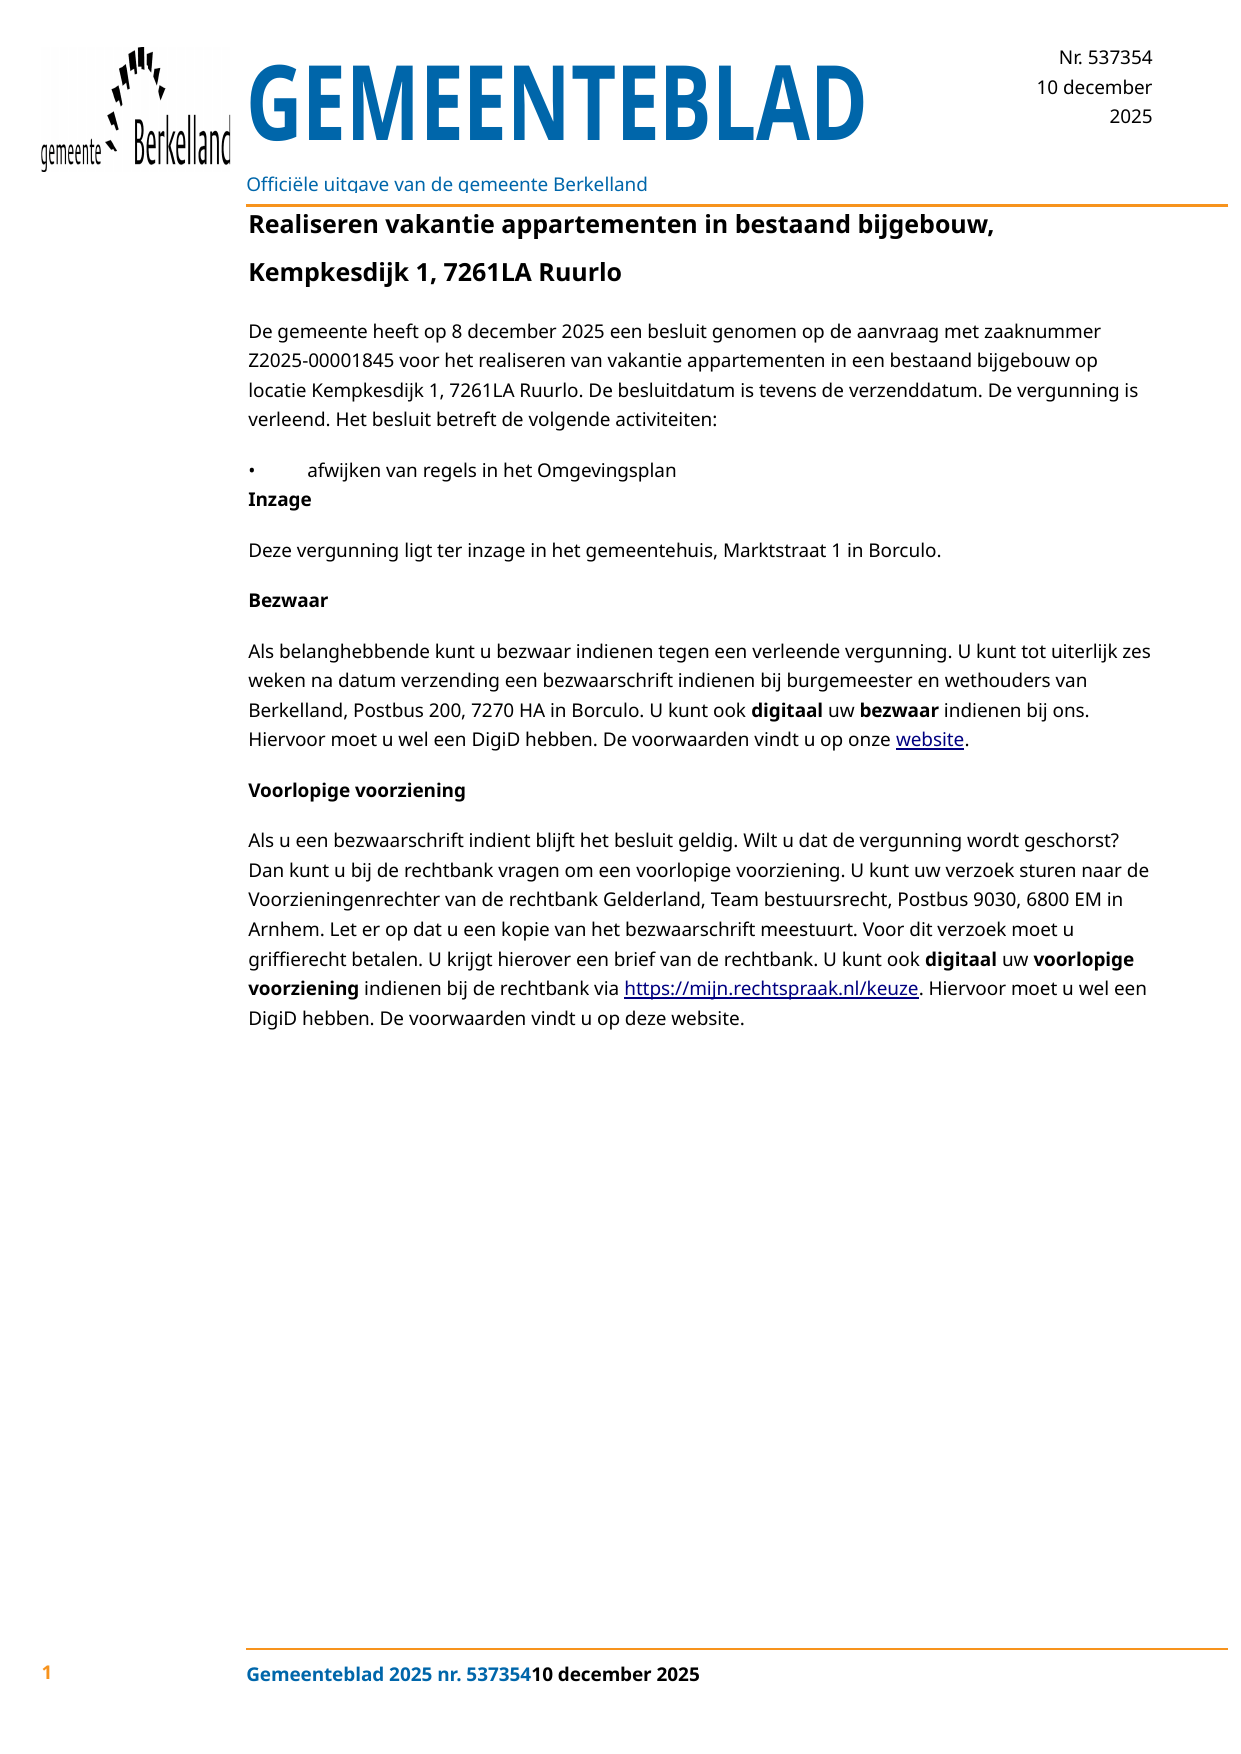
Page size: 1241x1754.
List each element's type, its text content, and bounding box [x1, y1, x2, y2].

text Realiseren vakantie appartementen in bestaand bijgebouw, Kempkesdijk 1, 7261LA Ruurlo [248, 207, 1152, 288]
text De gemeente heeft op 8 december 2025 een besluit genomen op de aanvraag met zaaknummer Z2025-00001845 voor het realiseren van vakantie appartementen in een bestaand bijgebouw op locatie Kempkesdijk 1, 7261LA Ruurlo. De besluitdatum is tevens de verzenddatum. De vergunning is verleend. Het besluit betreft de volgende activiteiten: [248, 318, 1152, 432]
text Als belanghebbende kunt u bezwaar indienen tegen een verleende vergunning. U kunt tot uiterlijk zes weken na datum verzending een bezwaarschrift indienen bij burgemeester en wethouders van Berkelland, Postbus 200, 7270 HA in Borculo. U kunt ook digitaal uw bezwaar indienen bij ons. Hiervoor moet u wel een DigiD hebben. De voorwaarden vindt u op onze website. [248, 638, 1152, 752]
list afwijken van regels in het Omgevingsplan [248, 457, 1152, 483]
text Bezwaar [248, 587, 1152, 613]
text Als u een bezwaarschrift indient blijft het besluit geldig. Wilt u dat de vergunning wordt geschorst? Dan kunt u bij de rechtbank vragen om een voorlopige voorziening. U kunt uw verzoek sturen naar de Voorzieningenrechter van de rechtbank Gelderland, Team bestuursrecht, Postbus 9030, 6800 EM in Arnhem. Let er op dat u een kopie van het bezwaarschrift meestuurt. Voor dit verzoek moet u griffierecht betalen. U krijgt hierover een brief van de rechtbank. U kunt ook digitaal uw voorlopige voorziening indienen bij de rechtbank via https://mijn.rechtspraak.nl/keuze. Hiervoor moet u wel een DigiD hebben. De voorwaarden vindt u op deze website. [248, 827, 1152, 1031]
text Inzage [248, 487, 1152, 512]
text Voorlopige voorziening [248, 777, 1152, 803]
picture [41, 47, 231, 172]
text Deze vergunning ligt ter inzage in het gemeentehuis, Marktstraat 1 in Borculo. [248, 537, 1152, 563]
